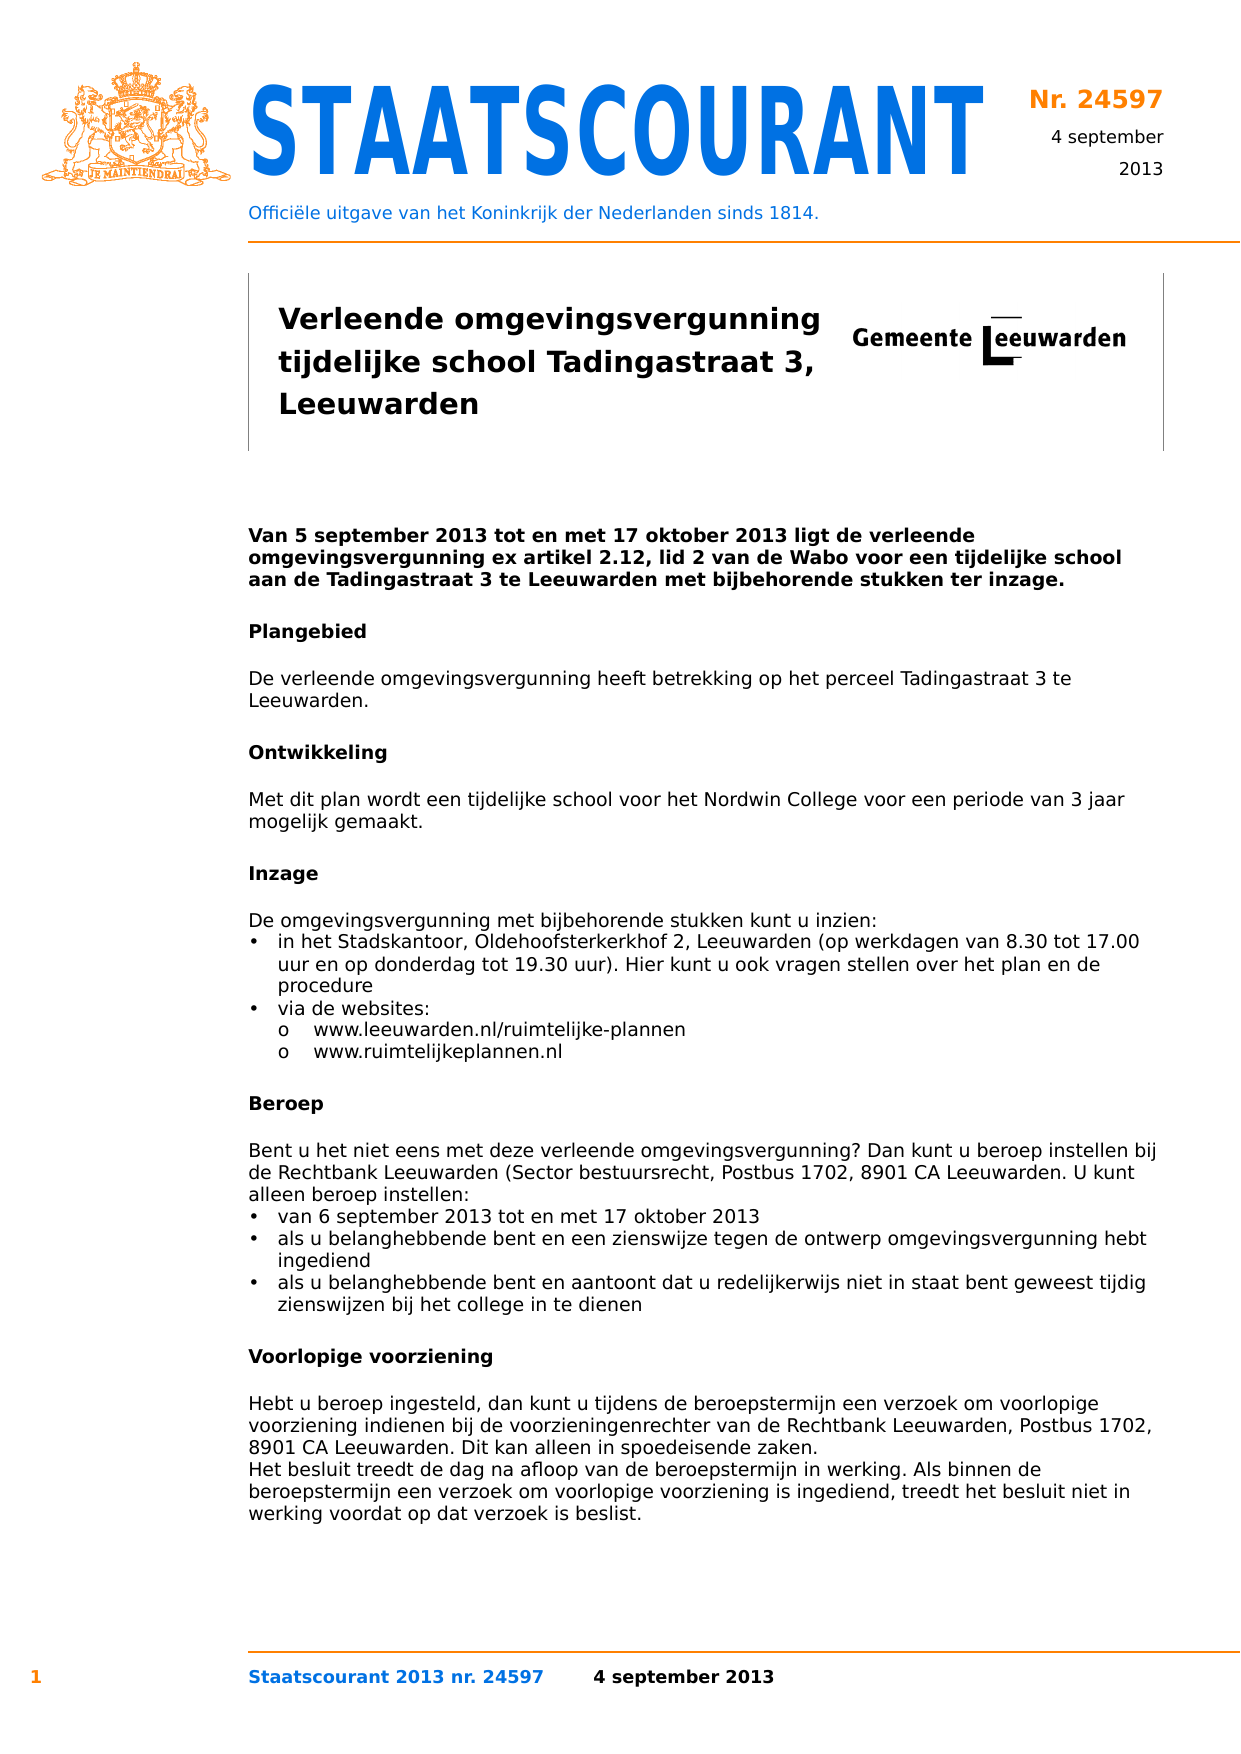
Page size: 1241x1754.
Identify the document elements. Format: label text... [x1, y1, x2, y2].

table_cell 2013 [998, 153, 1240, 203]
picture [41, 62, 231, 186]
table_cell Officiële uitgave van het Koninkrijk der Nederlanden sinds 1814. [248, 203, 1240, 241]
text • als u belanghebbende bent en een zienswijze tegen de ontwerp omgevingsvergunning hebt ingediend [248, 1228, 1163, 1272]
text Het besluit treedt de dag na afloop van de beroepstermijn in werking. Als binnen de beroepstermijn een verzoek om voorlopige voorziening is ingediend, treedt het besluit niet in werking voordat op dat verzoek is beslist. [248, 1459, 1163, 1525]
subtitle Voorlopige voorziening [248, 1346, 1163, 1368]
subtitle Beroep [248, 1093, 1163, 1115]
text Hebt u beroep ingesteld, dan kunt u tijdens de beroepstermijn een verzoek om voorlopige voorziening indienen bij de voorzieningenrechter van de Rechtbank Leeuwarden, Postbus 1702, 8901 CA Leeuwarden. Dit kan alleen in spoedeisende zaken. [248, 1393, 1163, 1459]
text o www.leeuwarden.nl/ruimtelijke-plannen [278, 1019, 1163, 1041]
text o www.ruimtelijkeplannen.nl [278, 1041, 1163, 1063]
text De omgevingsvergunning met bijbehorende stukken kunt u inzien: [248, 909, 1163, 931]
table_header [25, 62, 248, 241]
text • van 6 september 2013 tot en met 17 oktober 2013 [248, 1206, 1163, 1228]
table_cell 4 september [998, 121, 1240, 153]
text Bent u het niet eens met deze verleende omgevingsvergunning? Dan kunt u beroep instellen bij de Rechtbank Leeuwarden (Sector bestuursrecht, Postbus 1702, 8901 CA Leeuwarden. U kunt alleen beroep instellen: [248, 1140, 1163, 1206]
subtitle Inzage [248, 862, 1163, 884]
text • via de websites: [248, 997, 1163, 1019]
text Van 5 september 2013 tot en met 17 oktober 2013 ligt de verleende omgevingsvergunning ex artikel 2.12, lid 2 van de Wabo voor een tijdelijke school aan de Tadingastraat 3 te Leeuwarden met bijbehorende stukken ter inzage. [248, 525, 1163, 591]
text • in het Stadskantoor, Oldehoofsterkerkhof 2, Leeuwarden (op werkdagen van 8.30 tot 17.00 uur en op donderdag tot 19.30 uur). Hier kunt u ook vragen stellen over het plan en de procedure [248, 931, 1163, 997]
text • als u belanghebbende bent en aantoont dat u redelijkerwijs niet in staat bent geweest tijdig zienswijzen bij het college in te dienen [248, 1272, 1163, 1316]
subtitle Verleende omgevingsvergunning tijdelijke school Tadingastraat 3, Leeuwarden [249, 273, 1163, 451]
subtitle Plangebied [248, 621, 1163, 643]
table_header STAATSCOURANT [248, 62, 998, 203]
text De verleende omgevingsvergunning heeft betrekking op het perceel Tadingastraat 3 te Leeuwarden. [248, 668, 1163, 712]
text Met dit plan wordt een tijdelijke school voor het Nordwin College voor een periode van 3 jaar mogelijk gemaakt. [248, 788, 1163, 832]
table_header Nr. 24597 [998, 62, 1240, 121]
subtitle Ontwikkeling [248, 742, 1163, 763]
picture [844, 302, 1134, 380]
